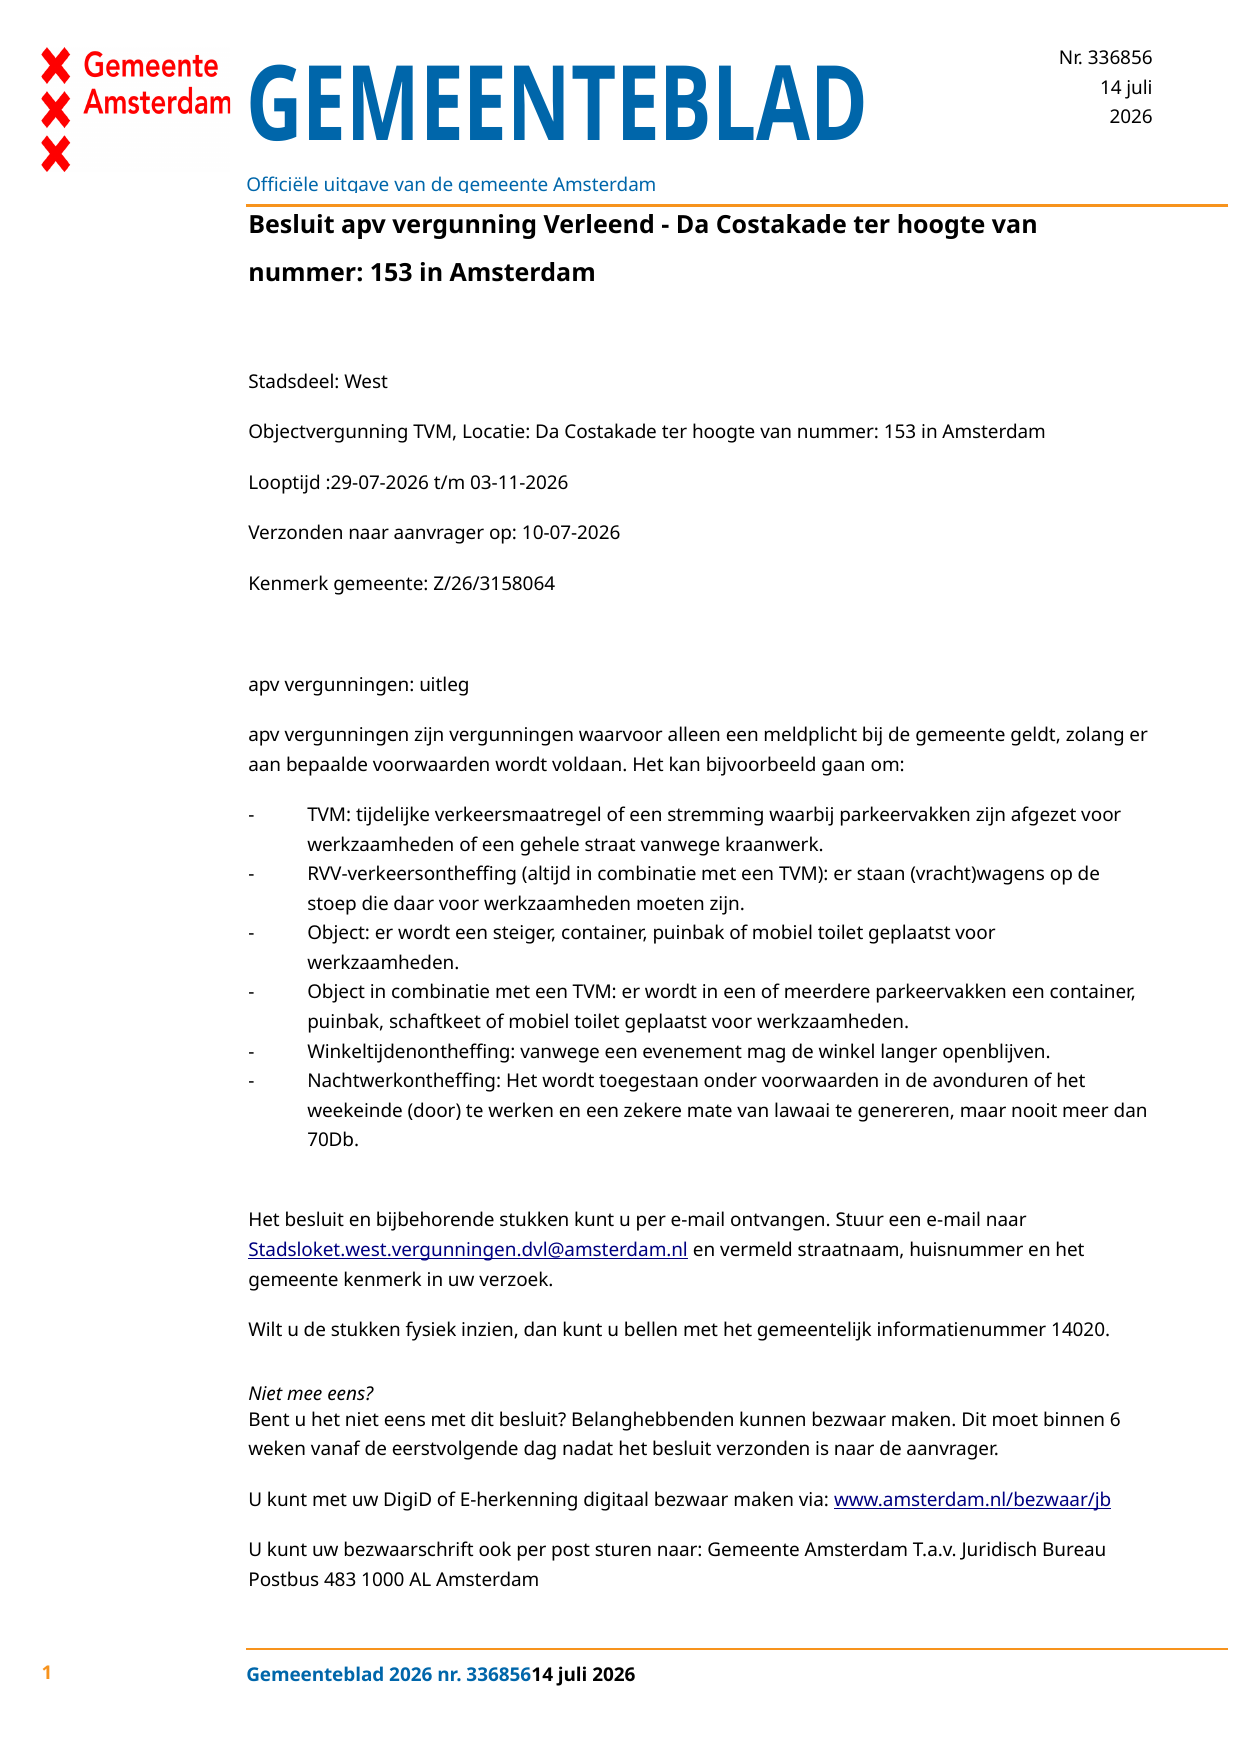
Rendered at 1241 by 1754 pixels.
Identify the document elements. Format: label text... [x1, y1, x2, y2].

list TVM: tijdelijke verkeersmaatregel of een stremming waarbij parkeervakken zijn afgezet voor werkzaamheden of een gehele straat vanwege kraanwerk. [248, 801, 1152, 857]
text Wilt u de stukken fysiek inzien, dan kunt u bellen met het gemeentelijk informatienummer 14020. [248, 1316, 1152, 1342]
text apv vergunningen: uitleg [248, 671, 1152, 697]
list Object in combinatie met een TVM: er wordt in een of meerdere parkeervakken een container, puinbak, schaftkeet of mobiel toilet geplaatst voor werkzaamheden. [248, 979, 1152, 1034]
text Verzonden naar aanvrager op: 10-07-2026 [248, 519, 1152, 545]
text Bent u het niet eens met dit besluit? Belanghebbenden kunnen bezwaar maken. Dit moet binnen 6 weken vanaf de eerstvolgende dag nadat het besluit verzonden is naar de aanvrager. [248, 1406, 1152, 1461]
text Stadsdeel: West [248, 368, 1152, 394]
list RVV-verkeersontheffing (altijd in combinatie met een TVM): er staan (vracht)wagens op de stoep die daar voor werkzaamheden moeten zijn. [248, 860, 1152, 916]
text Looptijd :29-07-2026 t/m 03-11-2026 [248, 469, 1152, 495]
text Niet mee eens? [248, 1380, 1152, 1406]
text U kunt met uw DigiD of E-herkenning digitaal bezwaar maken via: www.amsterdam.nl/bezwaar/jb [248, 1486, 1152, 1512]
text Objectvergunning TVM, Locatie: Da Costakade ter hoogte van nummer: 153 in Amsterdam [248, 419, 1152, 444]
text Het besluit en bijbehorende stukken kunt u per e-mail ontvangen. Stuur een e-mail naar Stadsloket.west.vergunningen.dvl@amsterdam.nl en vermeld straatnaam, huisnummer en het gemeente kenmerk in uw verzoek. [248, 1207, 1152, 1292]
list Object: er wordt een steiger, container, puinbak of mobiel toilet geplaatst voor werkzaamheden. [248, 919, 1152, 975]
text Kenmerk gemeente: Z/26/3158064 [248, 570, 1152, 596]
list Winkeltijdenontheffing: vanwege een evenement mag de winkel langer openblijven. [248, 1038, 1152, 1064]
text apv vergunningen zijn vergunningen waarvoor alleen een meldplicht bij de gemeente geldt, zolang er aan bepaalde voorwaarden wordt voldaan. Het kan bijvoorbeeld gaan om: [248, 721, 1152, 777]
list Nachtwerkontheffing: Het wordt toegestaan onder voorwaarden in de avonduren of het weekeinde (door) te werken en een zekere mate van lawaai te genereren, maar nooit meer dan 70Db. [248, 1067, 1152, 1152]
picture [41, 47, 231, 172]
text U kunt uw bezwaarschrift ook per post sturen naar: Gemeente Amsterdam T.a.v. Juridisch Bureau Postbus 483 1000 AL Amsterdam [248, 1536, 1152, 1592]
text Besluit apv vergunning Verleend - Da Costakade ter hoogte van nummer: 153 in Amsterdam [248, 207, 1152, 288]
